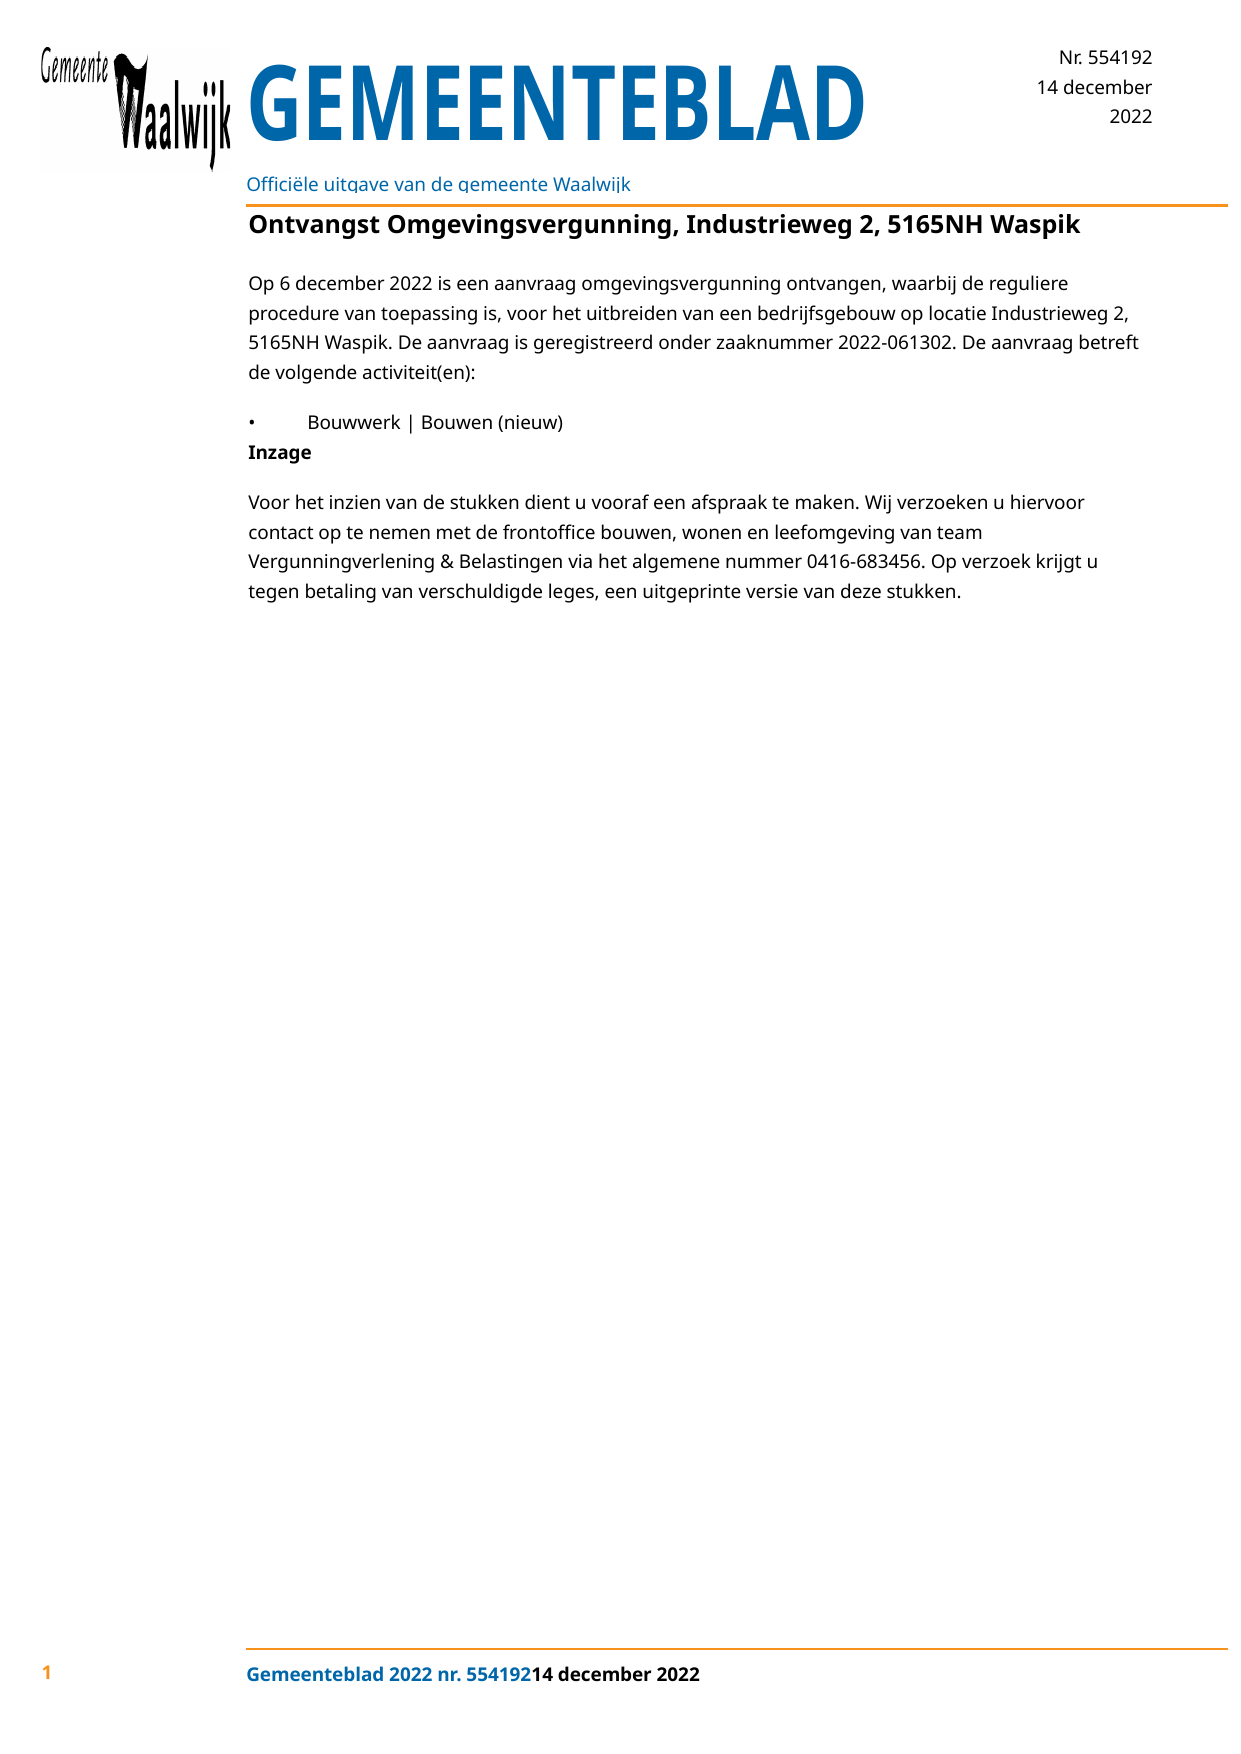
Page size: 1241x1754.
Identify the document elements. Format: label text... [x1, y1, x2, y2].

text Op 6 december 2022 is een aanvraag omgevingsvergunning ontvangen, waarbij de reguliere procedure van toepassing is, voor het uitbreiden van een bedrijfsgebouw op locatie Industrieweg 2, 5165NH Waspik. De aanvraag is geregistreerd onder zaaknummer 2022-061302. De aanvraag betreft de volgende activiteit(en): [248, 270, 1152, 385]
text Voor het inzien van de stukken dient u vooraf een afspraak te maken. Wij verzoeken u hiervoor contact op te nemen met de frontoffice bouwen, wonen en leefomgeving van team Vergunningverlening & Belastingen via het algemene nummer 0416-683456. Op verzoek krijgt u tegen betaling van verschuldigde leges, een uitgeprinte versie van deze stukken. [248, 489, 1152, 604]
text Inzage [248, 439, 1152, 465]
picture [41, 47, 231, 172]
text Ontvangst Omgevingsvergunning, Industrieweg 2, 5165NH Waspik [248, 207, 1152, 241]
list Bouwwerk | Bouwen (nieuw) [248, 409, 1152, 435]
